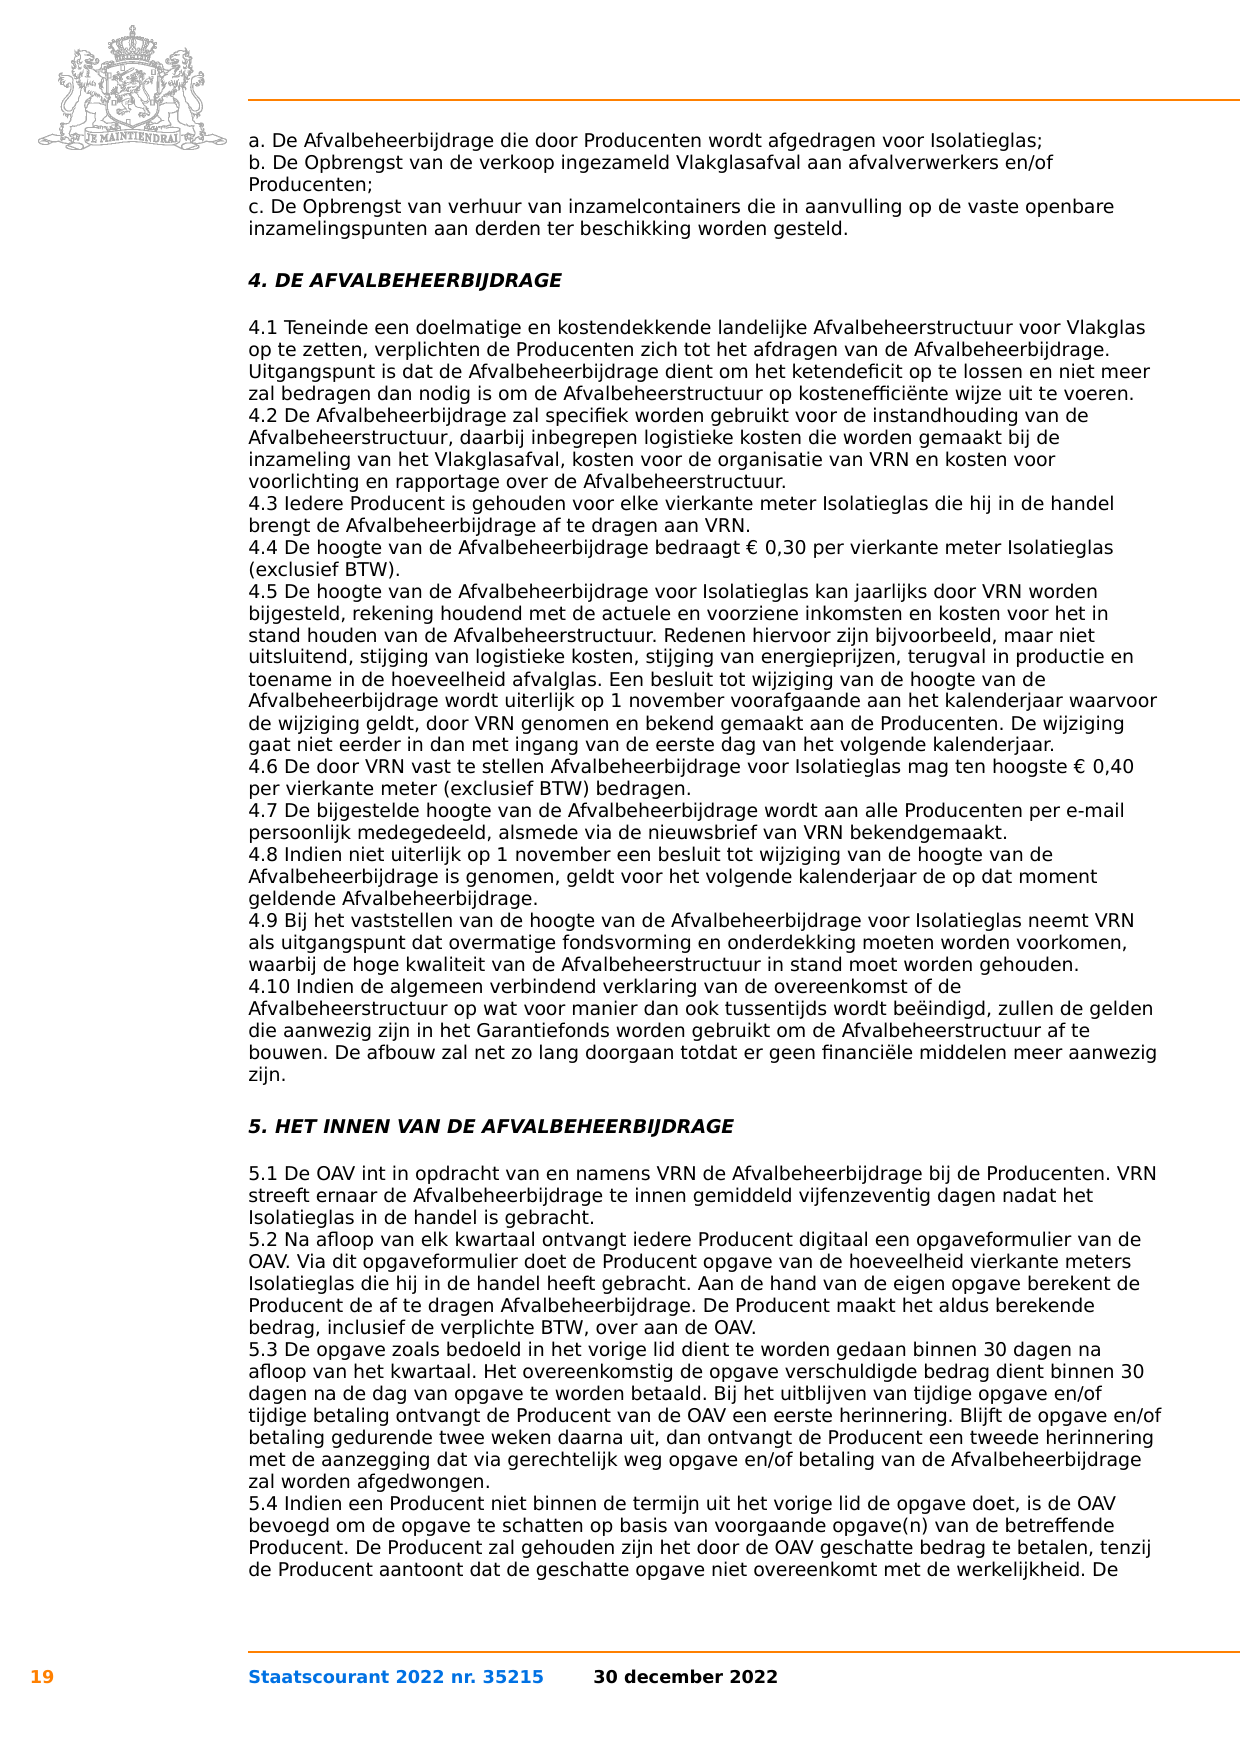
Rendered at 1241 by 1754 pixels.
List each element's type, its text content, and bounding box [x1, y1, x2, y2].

text 4.3 Iedere Producent is gehouden voor elke vierkante meter Isolatieglas die hij in de handel brengt de Afvalbeheerbijdrage af te dragen aan VRN. [248, 493, 1163, 537]
text a. De Afvalbeheerbijdrage die door Producenten wordt afgedragen voor Isolatieglas; [248, 130, 1163, 152]
text 5.1 De OAV int in opdracht van en namens VRN de Afvalbeheerbijdrage bij de Producenten. VRN streeft ernaar de Afvalbeheerbijdrage te innen gemiddeld vijfenzeventig dagen nadat het Isolatieglas in de handel is gebracht. [248, 1163, 1163, 1229]
text 4.5 De hoogte van de Afvalbeheerbijdrage voor Isolatieglas kan jaarlijks door VRN worden bijgesteld, rekening houdend met de actuele en voorziene inkomsten en kosten voor het in stand houden van de Afvalbeheerstructuur. Redenen hiervoor zijn bijvoorbeeld, maar niet uitsluitend, stijging van logistieke kosten, stijging van energieprijzen, terugval in productie en toename in de hoeveelheid afvalglas. Een besluit tot wijziging van de hoogte van de Afvalbeheerbijdrage wordt uiterlijk op 1 november voorafgaande aan het kalenderjaar waarvoor de wijziging geldt, door VRN genomen en bekend gemaakt aan de Producenten. De wijziging gaat niet eerder in dan met ingang van de eerste dag van het volgende kalenderjaar. [248, 581, 1163, 756]
text 4.4 De hoogte van de Afvalbeheerbijdrage bedraagt € 0,30 per vierkante meter Isolatieglas (exclusief BTW). [248, 537, 1163, 581]
subtitle 4. DE AFVALBEHEERBIJDRAGE [248, 270, 1163, 292]
picture [38, 25, 227, 150]
text 4.9 Bij het vaststellen van de hoogte van de Afvalbeheerbijdrage voor Isolatieglas neemt VRN als uitgangspunt dat overmatige fondsvorming en onderdekking moeten worden voorkomen, waarbij de hoge kwaliteit van de Afvalbeheerstructuur in stand moet worden gehouden. [248, 910, 1163, 976]
text c. De Opbrengst van verhuur van inzamelcontainers die in aanvulling op de vaste openbare inzamelingspunten aan derden ter beschikking worden gesteld. [248, 196, 1163, 240]
text 4.2 De Afvalbeheerbijdrage zal specifiek worden gebruikt voor de instandhouding van de Afvalbeheerstructuur, daarbij inbegrepen logistieke kosten die worden gemaakt bij de inzameling van het Vlakglasafval, kosten voor de organisatie van VRN en kosten voor voorlichting en rapportage over de Afvalbeheerstructuur. [248, 405, 1163, 493]
text 5.2 Na afloop van elk kwartaal ontvangt iedere Producent digitaal een opgaveformulier van de OAV. Via dit opgaveformulier doet de Producent opgave van de hoeveelheid vierkante meters Isolatieglas die hij in de handel heeft gebracht. Aan de hand van de eigen opgave berekent de Producent de af te dragen Afvalbeheerbijdrage. De Producent maakt het aldus berekende bedrag, inclusief de verplichte BTW, over aan de OAV. [248, 1229, 1163, 1339]
text 5.3 De opgave zoals bedoeld in het vorige lid dient te worden gedaan binnen 30 dagen na afloop van het kwartaal. Het overeenkomstig de opgave verschuldigde bedrag dient binnen 30 dagen na de dag van opgave te worden betaald. Bij het uitblijven van tijdige opgave en/of tijdige betaling ontvangt de Producent van de OAV een eerste herinnering. Blijft de opgave en/of betaling gedurende twee weken daarna uit, dan ontvangt de Producent een tweede herinnering met de aanzegging dat via gerechtelijk weg opgave en/of betaling van de Afvalbeheerbijdrage zal worden afgedwongen. [248, 1339, 1163, 1493]
text b. De Opbrengst van de verkoop ingezameld Vlakglasafval aan afvalverwerkers en/of Producenten; [248, 152, 1163, 196]
text 4.7 De bijgestelde hoogte van de Afvalbeheerbijdrage wordt aan alle Producenten per e-mail persoonlijk medegedeeld, alsmede via de nieuwsbrief van VRN bekendgemaakt. [248, 800, 1163, 844]
text 5.4 Indien een Producent niet binnen de termijn uit het vorige lid de opgave doet, is de OAV bevoegd om de opgave te schatten op basis van voorgaande opgave(n) van de betreffende Producent. De Producent zal gehouden zijn het door de OAV geschatte bedrag te betalen, tenzij de Producent aantoont dat de geschatte opgave niet overeenkomt met de werkelijkheid. De [248, 1493, 1163, 1581]
subtitle 5. HET INNEN VAN DE AFVALBEHEERBIJDRAGE [248, 1116, 1163, 1138]
text 4.8 Indien niet uiterlijk op 1 november een besluit tot wijziging van de hoogte van de Afvalbeheerbijdrage is genomen, geldt voor het volgende kalenderjaar de op dat moment geldende Afvalbeheerbijdrage. [248, 844, 1163, 910]
text 4.10 Indien de algemeen verbindend verklaring van de overeenkomst of de Afvalbeheerstructuur op wat voor manier dan ook tussentijds wordt beëindigd, zullen de gelden die aanwezig zijn in het Garantiefonds worden gebruikt om de Afvalbeheerstructuur af te bouwen. De afbouw zal net zo lang doorgaan totdat er geen financiële middelen meer aanwezig zijn. [248, 976, 1163, 1086]
text 4.1 Teneinde een doelmatige en kostendekkende landelijke Afvalbeheerstructuur voor Vlakglas op te zetten, verplichten de Producenten zich tot het afdragen van de Afvalbeheerbijdrage. Uitgangspunt is dat de Afvalbeheerbijdrage dient om het ketendeficit op te lossen en niet meer zal bedragen dan nodig is om de Afvalbeheerstructuur op kostenefficiënte wijze uit te voeren. [248, 317, 1163, 405]
text 4.6 De door VRN vast te stellen Afvalbeheerbijdrage voor Isolatieglas mag ten hoogste € 0,40 per vierkante meter (exclusief BTW) bedragen. [248, 756, 1163, 800]
